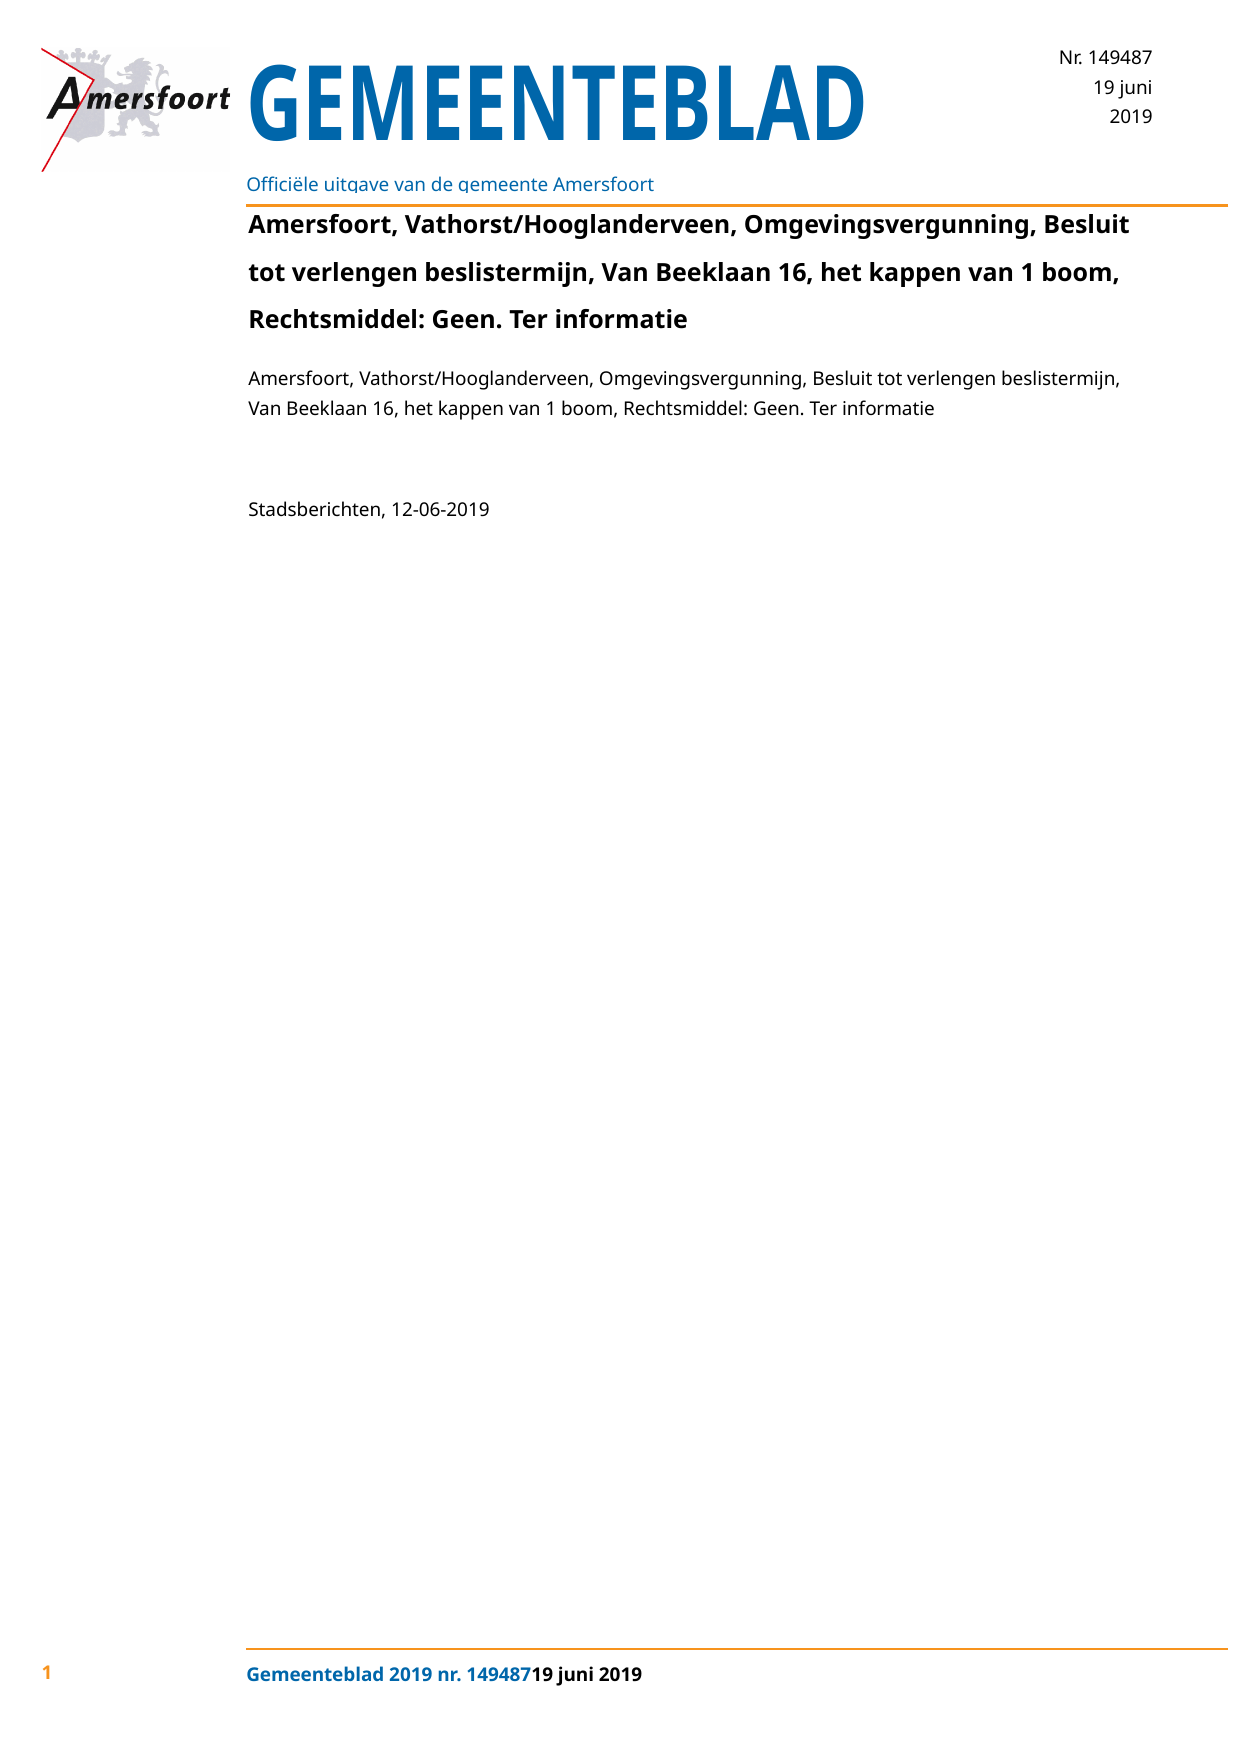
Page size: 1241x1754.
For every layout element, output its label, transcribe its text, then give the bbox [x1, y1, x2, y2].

text Amersfoort, Vathorst/Hooglanderveen, Omgevingsvergunning, Besluit tot verlengen beslistermijn, Van Beeklaan 16, het kappen van 1 boom, Rechtsmiddel: Geen. Ter informatie [248, 366, 1152, 421]
text Amersfoort, Vathorst/Hooglanderveen, Omgevingsvergunning, Besluit tot verlengen beslistermijn, Van Beeklaan 16, het kappen van 1 boom, Rechtsmiddel: Geen. Ter informatie [248, 207, 1152, 336]
picture [41, 47, 231, 172]
text Stadsberichten, 12-06-2019 [248, 496, 1152, 522]
